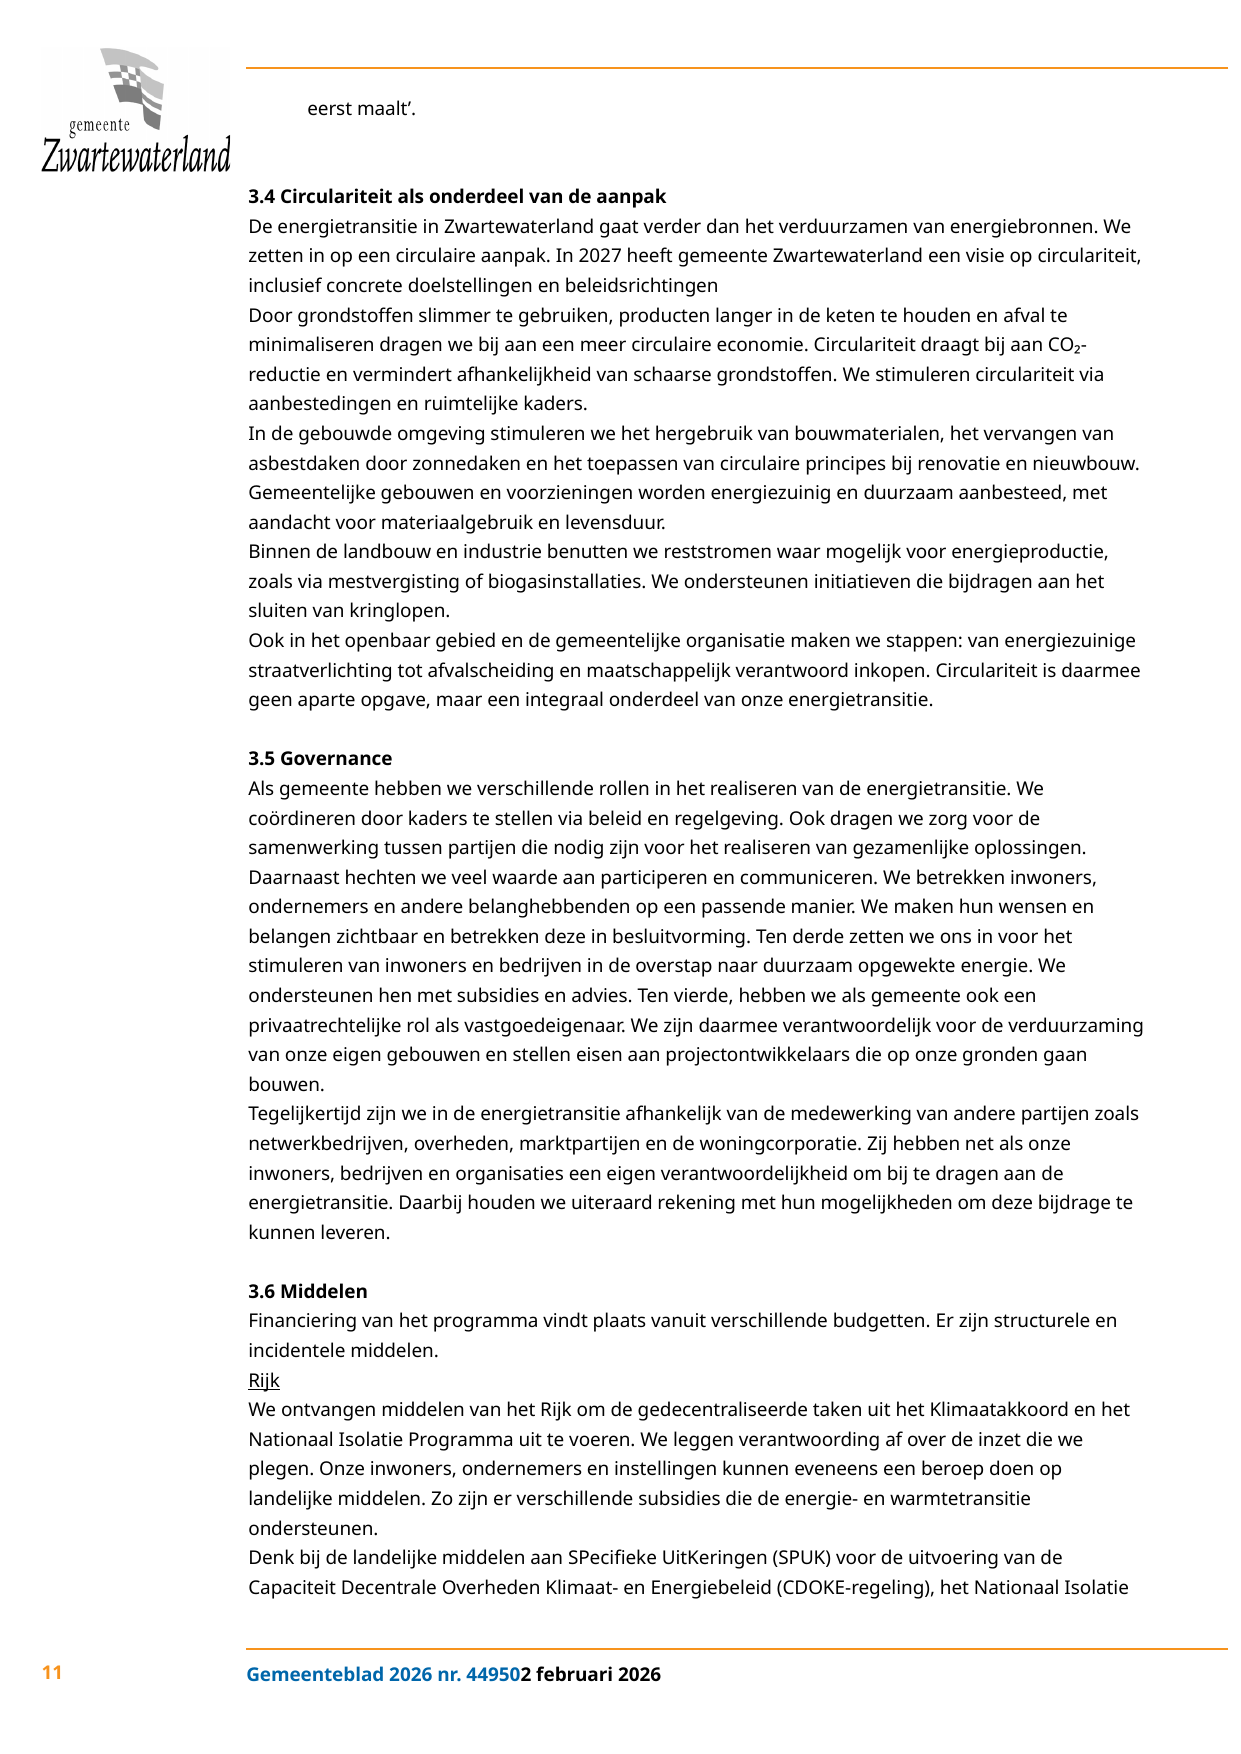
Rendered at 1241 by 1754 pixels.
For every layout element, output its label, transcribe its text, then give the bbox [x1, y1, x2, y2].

text Als gemeente hebben we verschillende rollen in het realiseren van de energietransitie. We coördineren door kaders te stellen via beleid en regelgeving. Ook dragen we zorg voor de samenwerking tussen partijen die nodig zijn voor het realiseren van gezamenlijke oplossingen. Daarnaast hechten we veel waarde aan participeren en communiceren. We betrekken inwoners, ondernemers en andere belanghebbenden op een passende manier. We maken hun wensen en belangen zichtbaar en betrekken deze in besluitvorming. Ten derde zetten we ons in voor het stimuleren van inwoners en bedrijven in de overstap naar duurzaam opgewekte energie. We ondersteunen hen met subsidies en advies. Ten vierde, hebben we als gemeente ook een privaatrechtelijke rol als vastgoedeigenaar. We zijn daarmee verantwoordelijk voor de verduurzaming van onze eigen gebouwen en stellen eisen aan projectontwikkelaars die op onze gronden gaan bouwen. [248, 775, 1152, 1097]
text Financiering van het programma vindt plaats vanuit verschillende budgetten. Er zijn structurele en incidentele middelen. [248, 1308, 1152, 1363]
text Rijk [248, 1367, 1152, 1393]
text plegen. Onze inwoners, ondernemers en instellingen kunnen eveneens een beroep doen op landelijke middelen. Zo zijn er verschillende subsidies die de energie- en warmtetransitie ondersteunen. [248, 1456, 1152, 1541]
text Door grondstoffen slimmer te gebruiken, producten langer in de keten te houden en afval te minimaliseren dragen we bij aan een meer circulaire economie. Circulariteit draagt bij aan CO₂-reductie en vermindert afhankelijkheid van schaarse grondstoffen. We stimuleren circulariteit via aanbestedingen en ruimtelijke kaders. [248, 302, 1152, 416]
text Binnen de landbouw en industrie benutten we reststromen waar mogelijk voor energieproductie, zoals via mestvergisting of biogasinstallaties. We ondersteunen initiatieven die bijdragen aan het sluiten van kringlopen. [248, 538, 1152, 623]
text Ook in het openbaar gebied en de gemeentelijke organisatie maken we stappen: van energiezuinige straatverlichting tot afvalscheiding en maatschappelijk verantwoord inkopen. Circulariteit is daarmee geen aparte opgave, maar een integraal onderdeel van onze energietransitie. [248, 627, 1152, 712]
text In de gebouwde omgeving stimuleren we het hergebruik van bouwmaterialen, het vervangen van asbestdaken door zonnedaken en het toepassen van circulaire principes bij renovatie en nieuwbouw. Gemeentelijke gebouwen en voorzieningen worden energiezuinig en duurzaam aanbesteed, met aandacht voor materiaalgebruik en levensduur. [248, 420, 1152, 535]
picture [41, 47, 231, 172]
text De energietransitie in Zwartewaterland gaat verder dan het verduurzamen van energiebronnen. We zetten in op een circulaire aanpak. In 2027 heeft gemeente Zwartewaterland een visie op circulariteit, inclusief concrete doelstellingen en beleidsrichtingen [248, 213, 1152, 298]
text Tegelijkertijd zijn we in de energietransitie afhankelijk van de medewerking van andere partijen zoals netwerkbedrijven, overheden, marktpartijen en de woningcorporatie. Zij hebben net als onze inwoners, bedrijven en organisaties een eigen verantwoordelijkheid om bij te dragen aan de energietransitie. Daarbij houden we uiteraard rekening met hun mogelijkheden om deze bijdrage te kunnen leveren. [248, 1101, 1152, 1245]
text 3.5 Governance [248, 746, 1152, 771]
text Denk bij de landelijke middelen aan SPecifieke UitKeringen (SPUK) voor de uitvoering van de Capaciteit Decentrale Overheden Klimaat- en Energiebeleid (CDOKE-regeling), het Nationaal Isolatie [248, 1544, 1152, 1600]
text 3.6 Middelen [248, 1278, 1152, 1304]
list eerst maalt’. [248, 95, 1152, 121]
text 3.4 Circulariteit als onderdeel van de aanpak [248, 183, 1152, 209]
text We ontvangen middelen van het Rijk om de gedecentraliseerde taken uit het Klimaatakkoord en het Nationaal Isolatie Programma uit te voeren. We leggen verantwoording af over de inzet die we [248, 1396, 1152, 1452]
